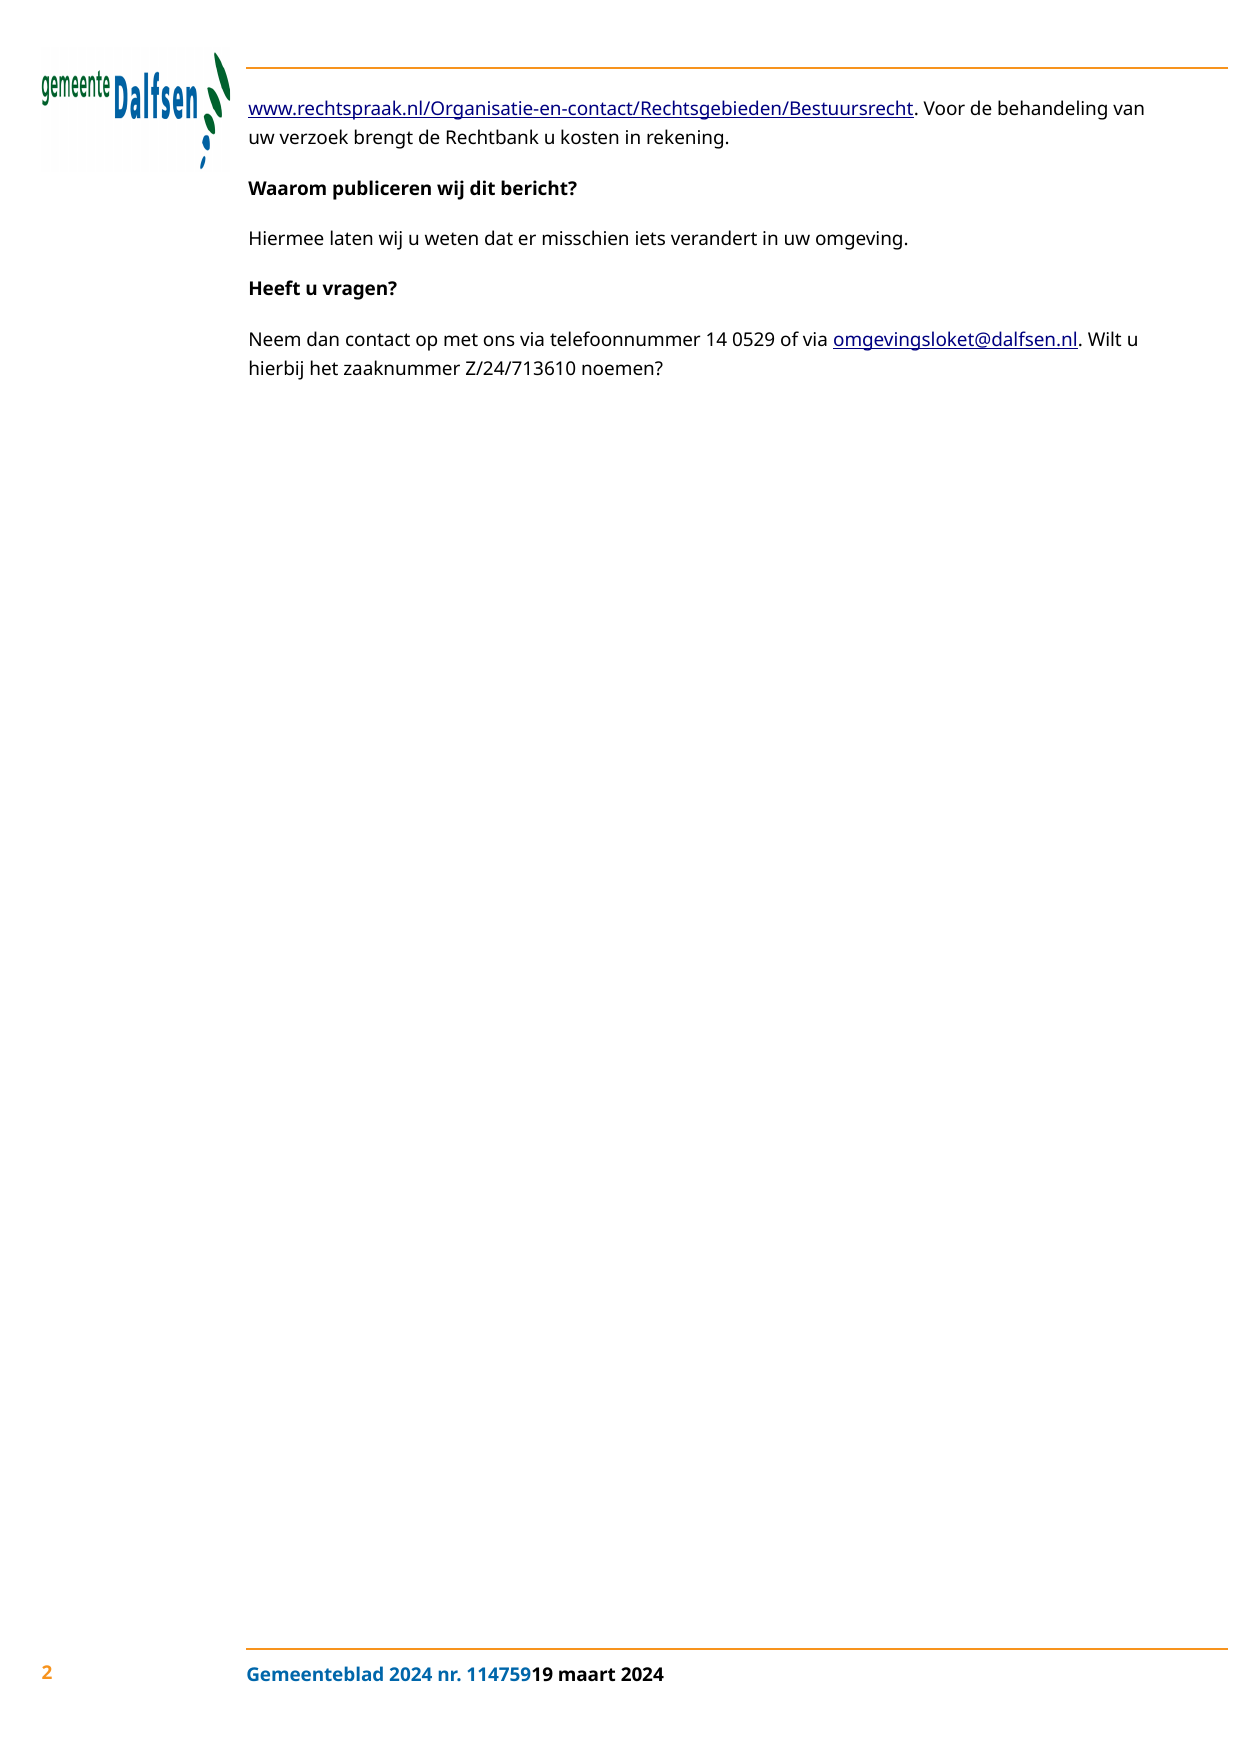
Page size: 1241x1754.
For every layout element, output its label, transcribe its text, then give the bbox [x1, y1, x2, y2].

text www.rechtspraak.nl/Organisatie-en-contact/Rechtsgebieden/Bestuursrecht. Voor de behandeling van uw verzoek brengt de Rechtbank u kosten in rekening. [248, 95, 1152, 150]
text Hiermee laten wij u weten dat er misschien iets verandert in uw omgeving. [248, 225, 1152, 251]
picture [41, 47, 231, 172]
text Neem dan contact op met ons via telefoonnummer 14 0529 of via omgevingsloket@dalfsen.nl. Wilt u hierbij het zaaknummer Z/24/713610 noemen? [248, 326, 1152, 381]
text Waarom publiceren wij dit bericht? [248, 175, 1152, 201]
text Heeft u vragen? [248, 276, 1152, 301]
